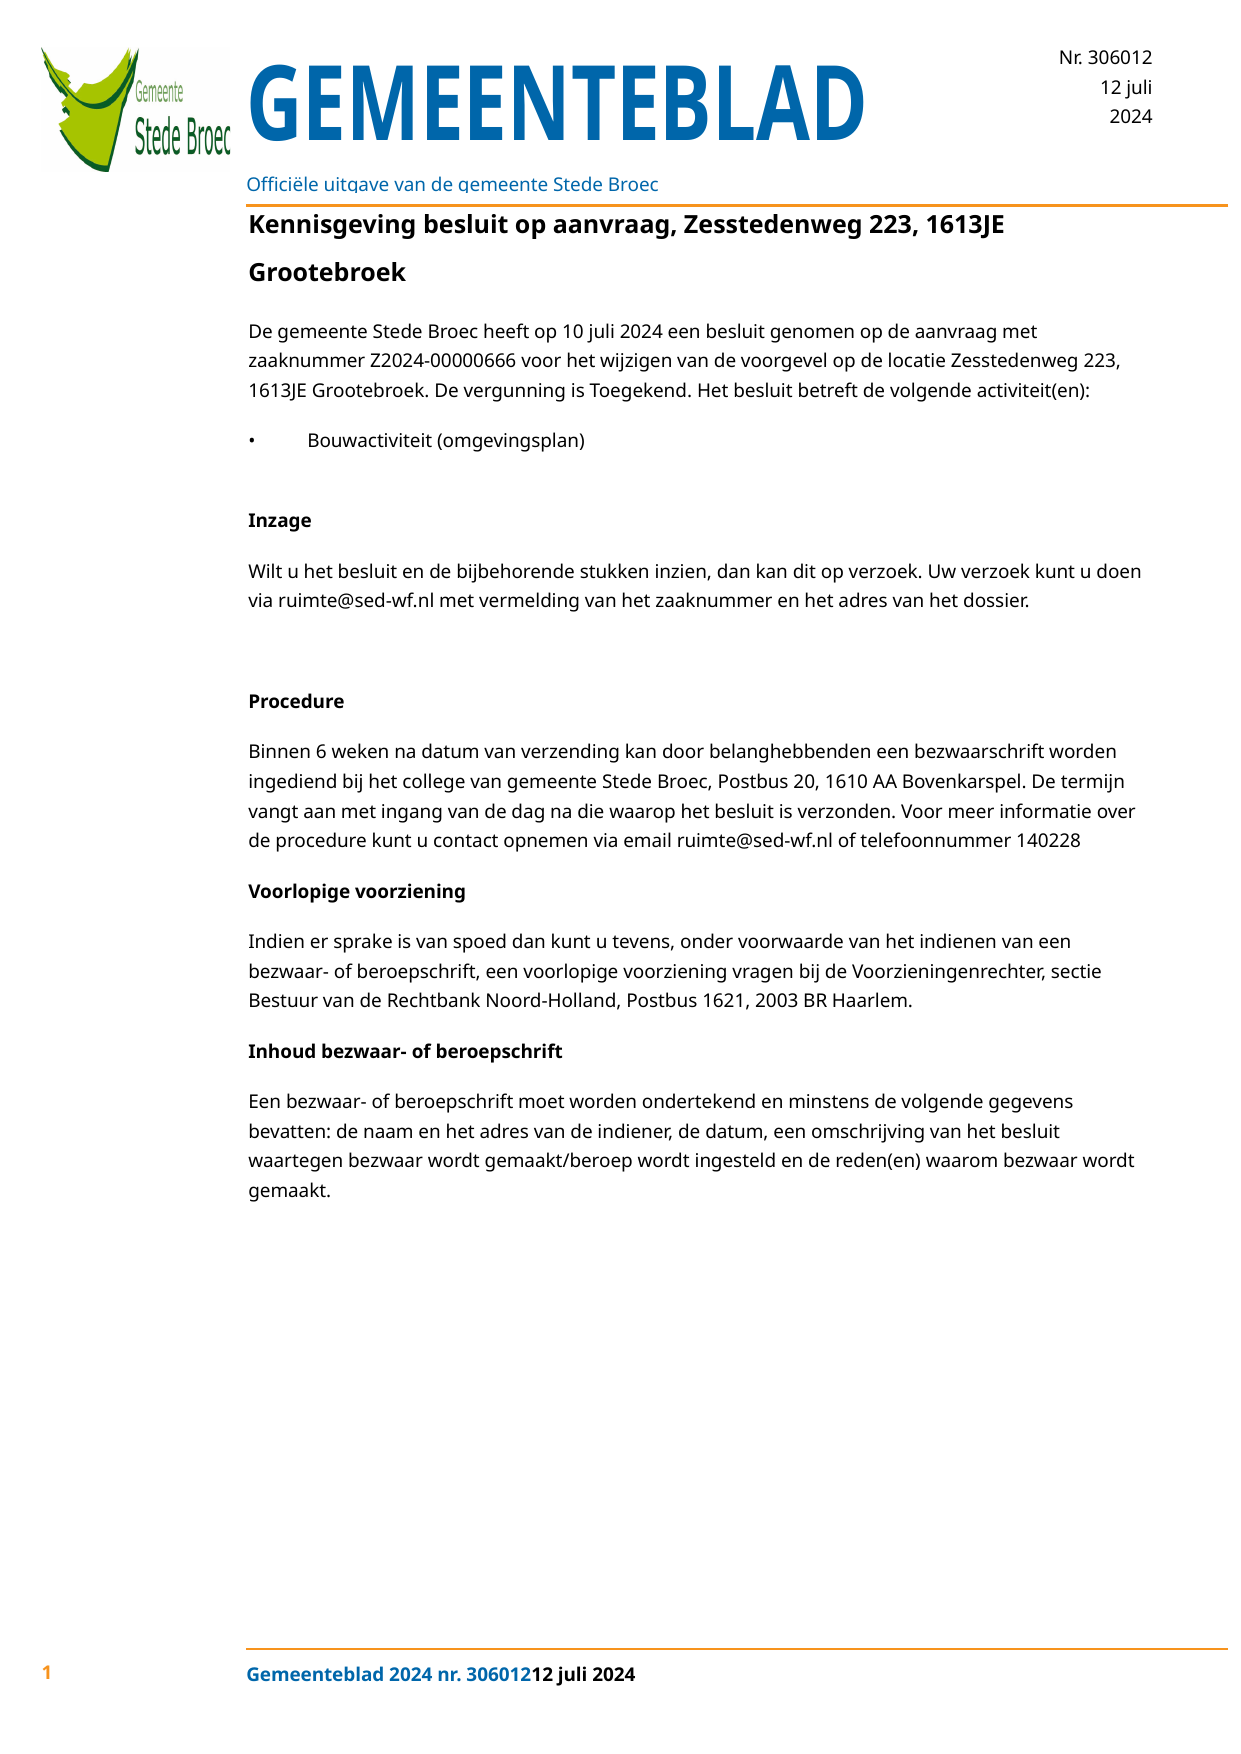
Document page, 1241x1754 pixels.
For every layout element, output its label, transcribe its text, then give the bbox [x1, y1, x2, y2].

text Inhoud bezwaar- of beroepschrift [248, 1038, 1152, 1064]
list Bouwactiviteit (omgevingsplan) [248, 427, 1152, 453]
text De gemeente Stede Broec heeft op 10 juli 2024 een besluit genomen op de aanvraag met zaaknummer Z2024-00000666 voor het wijzigen van de voorgevel op de locatie Zesstedenweg 223, 1613JE Grootebroek. De vergunning is Toegekend. Het besluit betreft de volgende activiteit(en): [248, 318, 1152, 403]
text Wilt u het besluit en de bijbehorende stukken inzien, dan kan dit op verzoek. Uw verzoek kunt u doen via ruimte@sed-wf.nl met vermelding van het zaaknummer en het adres van het dossier. [248, 558, 1152, 613]
text Kennisgeving besluit op aanvraag, Zesstedenweg 223, 1613JE Grootebroek [248, 207, 1152, 288]
text Inzage [248, 507, 1152, 533]
text Binnen 6 weken na datum van verzending kan door belanghebbenden een bezwaarschrift worden ingediend bij het college van gemeente Stede Broec, Postbus 20, 1610 AA Bovenkarspel. De termijn vangt aan met ingang van de dag na die waarop het besluit is verzonden. Voor meer informatie over de procedure kunt u contact opnemen via email ruimte@sed-wf.nl of telefoonnummer 140228 [248, 739, 1152, 853]
text Procedure [248, 688, 1152, 714]
picture [41, 47, 231, 172]
text Indien er sprake is van spoed dan kunt u tevens, onder voorwaarde van het indienen van een bezwaar- of beroepschrift, een voorlopige voorziening vragen bij de Voorzieningenrechter, sectie Bestuur van de Rechtbank Noord-Holland, Postbus 1621, 2003 BR Haarlem. [248, 928, 1152, 1013]
text Voorlopige voorziening [248, 878, 1152, 904]
text Een bezwaar- of beroepschrift moet worden ondertekend en minstens de volgende gegevens bevatten: de naam en het adres van de indiener, de datum, een omschrijving van het besluit waartegen bezwaar wordt gemaakt/beroep wordt ingesteld en de reden(en) waarom bezwaar wordt gemaakt. [248, 1088, 1152, 1203]
